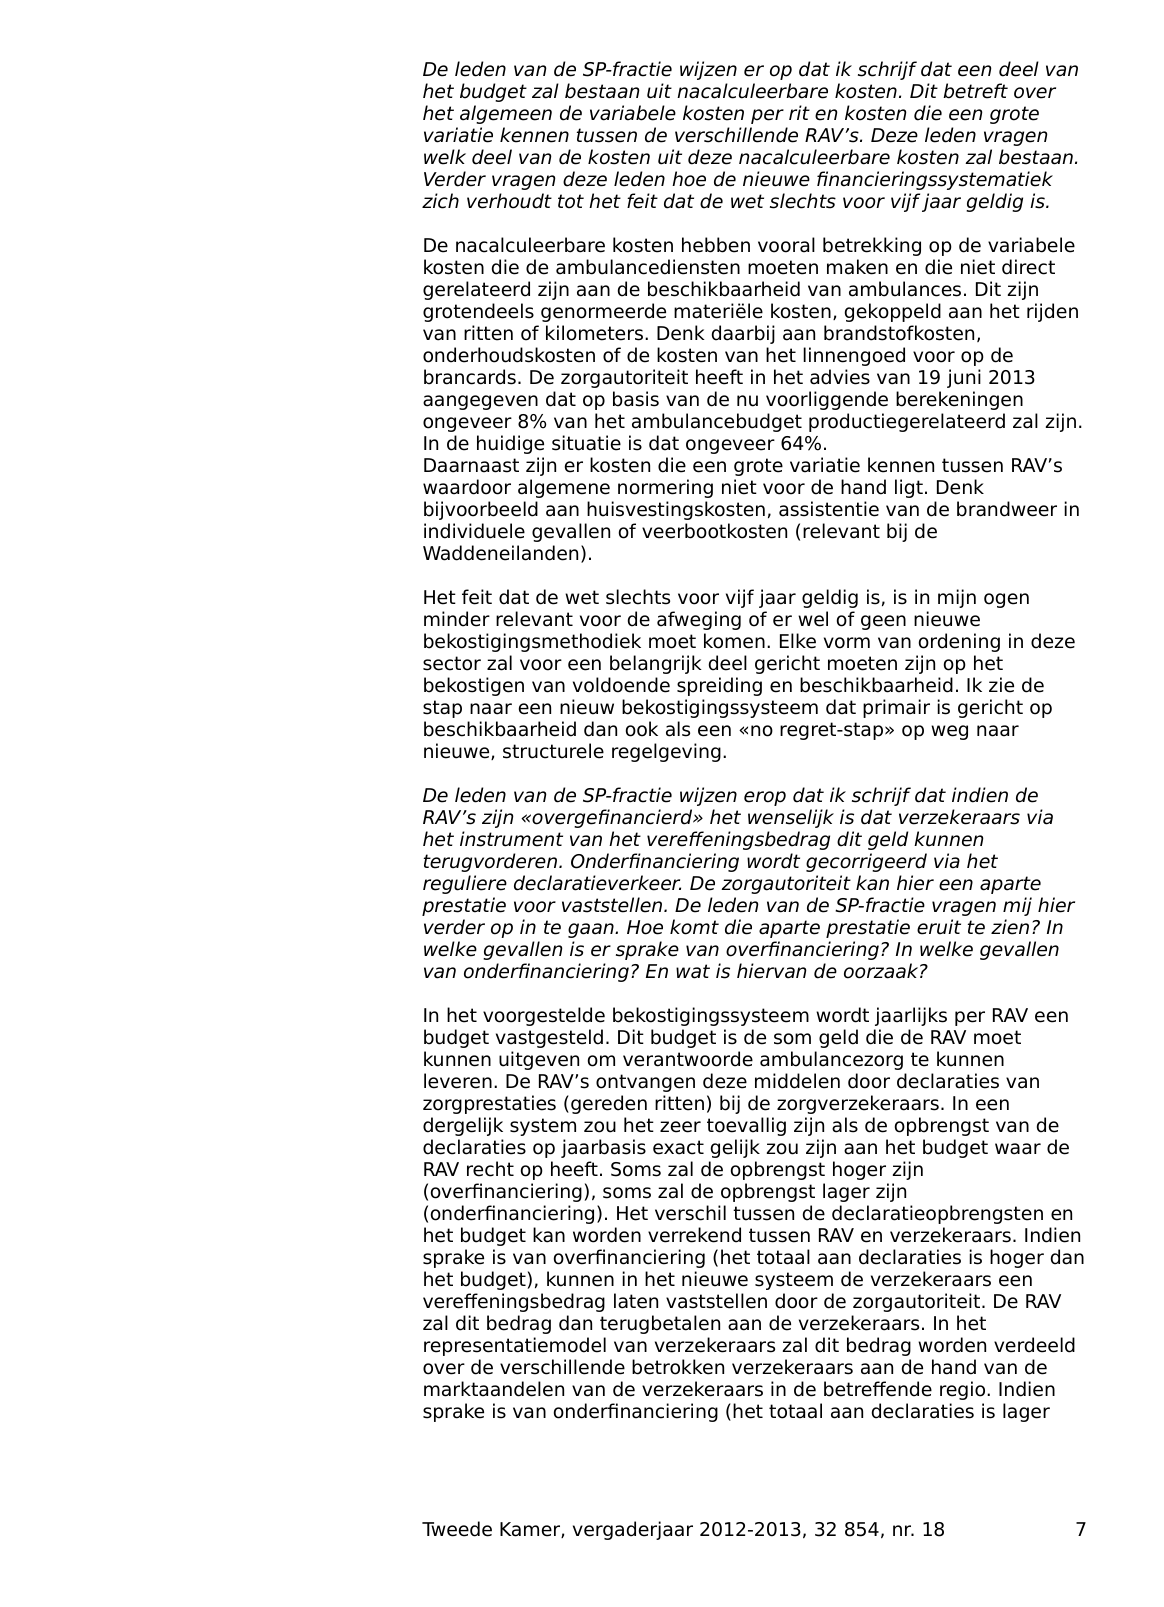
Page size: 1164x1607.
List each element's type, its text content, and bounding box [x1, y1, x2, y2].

text De leden van de SP-fractie wijzen er op dat ik schrijf dat een deel van het budget zal bestaan uit nacalculeerbare kosten. Dit betreft over het algemeen de variabele kosten per rit en kosten die een grote variatie kennen tussen de verschillende RAV’s. Deze leden vragen welk deel van de kosten uit deze nacalculeerbare kosten zal bestaan. Verder vragen deze leden hoe de nieuwe financieringssystematiek zich verhoudt tot het feit dat de wet slechts voor vijf jaar geldig is. [422, 59, 1087, 213]
text In het voorgestelde bekostigingssysteem wordt jaarlijks per RAV een budget vastgesteld. Dit budget is de som geld die de RAV moet kunnen uitgeven om verantwoorde ambulancezorg te kunnen leveren. De RAV’s ontvangen deze middelen door declaraties van zorgprestaties (gereden ritten) bij de zorgverzekeraars. In een dergelijk system zou het zeer toevallig zijn als de opbrengst van de declaraties op jaarbasis exact gelijk zou zijn aan het budget waar de RAV recht op heeft. Soms zal de opbrengst hoger zijn (overfinanciering), soms zal de opbrengst lager zijn (onderfinanciering). Het verschil tussen de declaratieopbrengsten en het budget kan worden verrekend tussen RAV en verzekeraars. Indien sprake is van overfinanciering (het totaal aan declaraties is hoger dan het budget), kunnen in het nieuwe systeem de verzekeraars een vereffeningsbedrag laten vaststellen door de zorgautoriteit. De RAV zal dit bedrag dan terugbetalen aan de verzekeraars. In het representatiemodel van verzekeraars zal dit bedrag worden verdeeld over de verschillende betrokken verzekeraars aan de hand van de marktaandelen van de verzekeraars in de betreffende regio. Indien sprake is van onderfinanciering (het totaal aan declaraties is lager [422, 1005, 1087, 1423]
text Het feit dat de wet slechts voor vijf jaar geldig is, is in mijn ogen minder relevant voor de afweging of er wel of geen nieuwe bekostigingsmethodiek moet komen. Elke vorm van ordening in deze sector zal voor een belangrijk deel gericht moeten zijn op het bekostigen van voldoende spreiding en beschikbaarheid. Ik zie de stap naar een nieuw bekostigingssysteem dat primair is gericht op beschikbaarheid dan ook als een «no regret-stap» op weg naar nieuwe, structurele regelgeving. [422, 587, 1087, 763]
text Daarnaast zijn er kosten die een grote variatie kennen tussen RAV’s waardoor algemene normering niet voor de hand ligt. Denk bijvoorbeeld aan huisvestingskosten, assistentie van de brandweer in individuele gevallen of veerbootkosten (relevant bij de Waddeneilanden). [422, 455, 1087, 565]
text De leden van de SP-fractie wijzen erop dat ik schrijf dat indien de RAV’s zijn «overgefinancierd» het wenselijk is dat verzekeraars via het instrument van het vereffeningsbedrag dit geld kunnen terugvorderen. Onderfinanciering wordt gecorrigeerd via het reguliere declaratieverkeer. De zorgautoriteit kan hier een aparte prestatie voor vaststellen. De leden van de SP-fractie vragen mij hier verder op in te gaan. Hoe komt die aparte prestatie eruit te zien? In welke gevallen is er sprake van overfinanciering? In welke gevallen van onderfinanciering? En wat is hiervan de oorzaak? [422, 785, 1087, 983]
text De nacalculeerbare kosten hebben vooral betrekking op de variabele kosten die de ambulancediensten moeten maken en die niet direct gerelateerd zijn aan de beschikbaarheid van ambulances. Dit zijn grotendeels genormeerde materiële kosten, gekoppeld aan het rijden van ritten of kilometers. Denk daarbij aan brandstofkosten, onderhoudskosten of de kosten van het linnengoed voor op de brancards. De zorgautoriteit heeft in het advies van 19 juni 2013 aangegeven dat op basis van de nu voorliggende berekeningen ongeveer 8% van het ambulancebudget productiegerelateerd zal zijn. In de huidige situatie is dat ongeveer 64%. [422, 235, 1087, 455]
